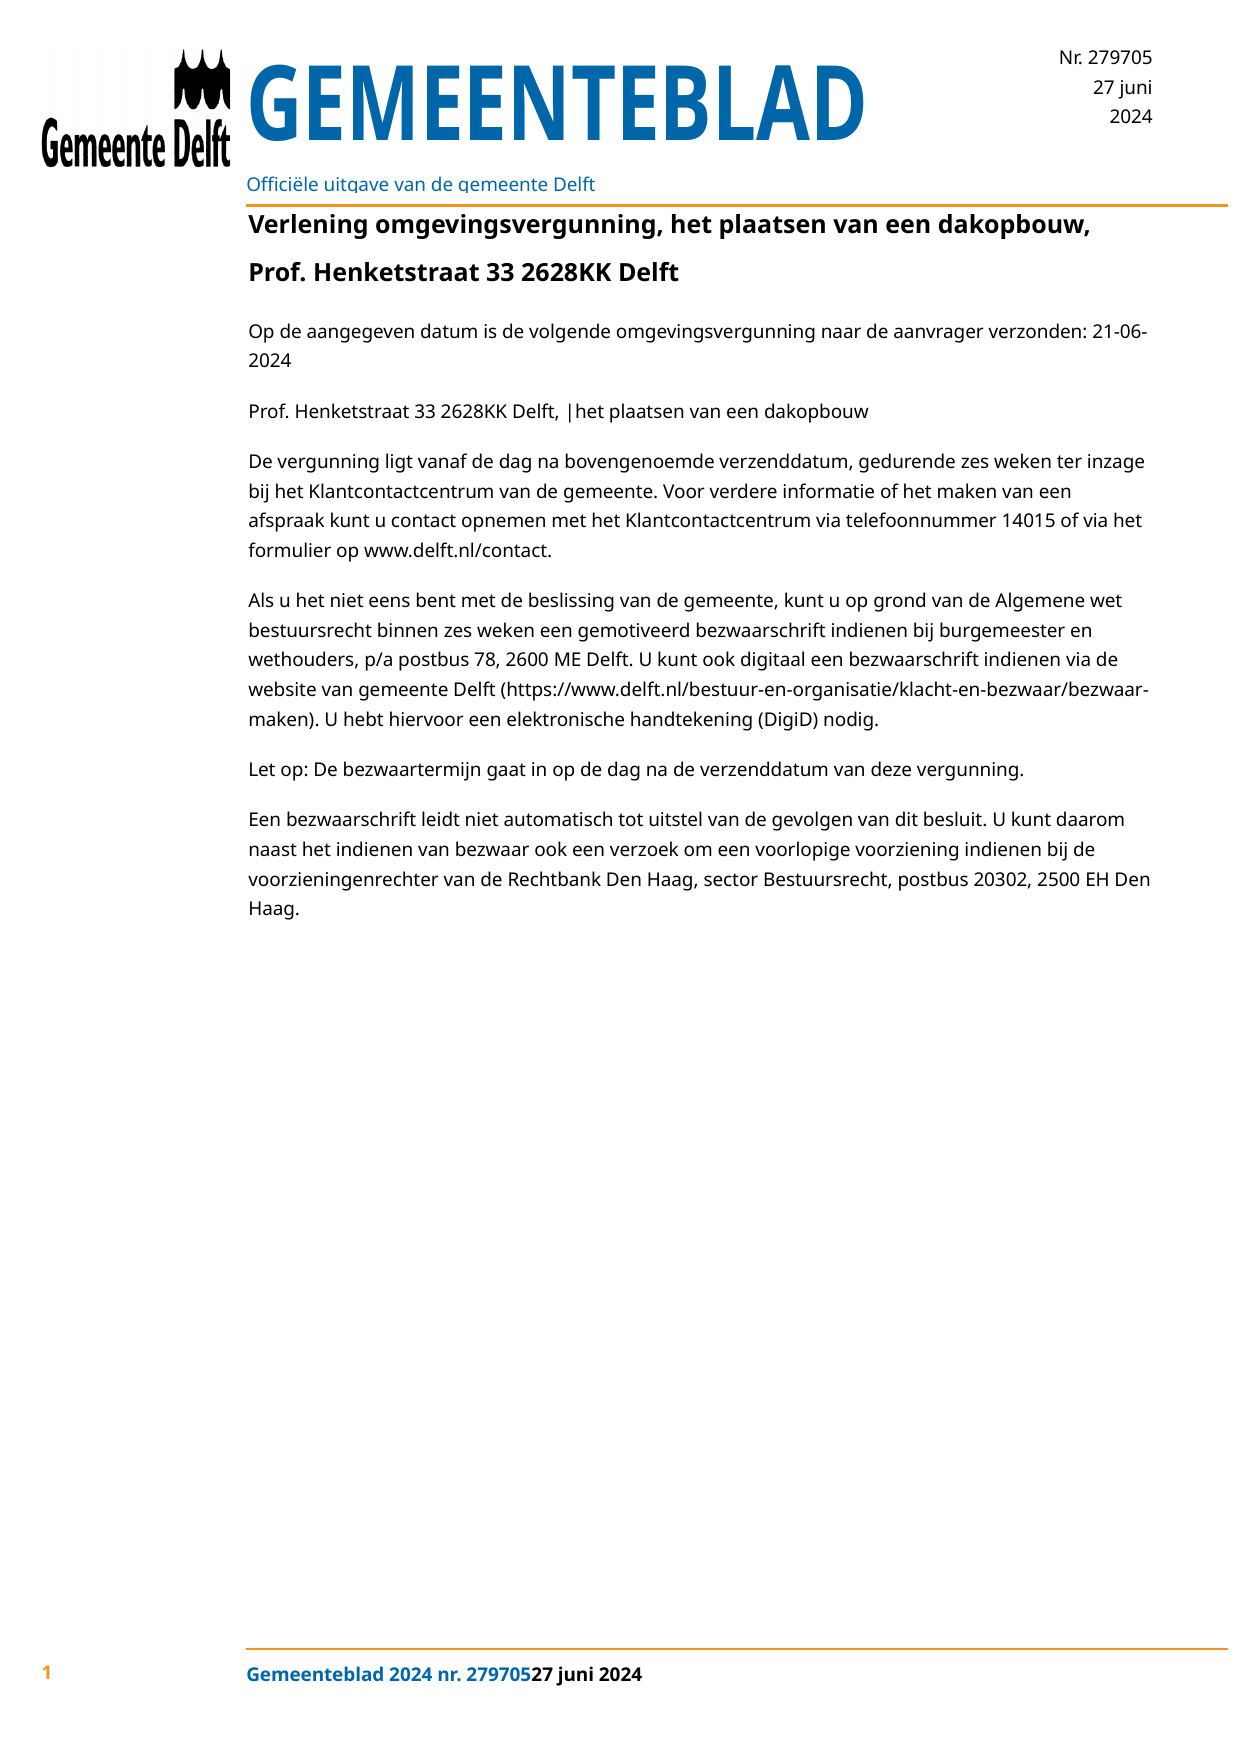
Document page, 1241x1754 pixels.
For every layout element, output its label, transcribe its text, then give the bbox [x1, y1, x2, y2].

text Let op: De bezwaartermijn gaat in op de dag na de verzenddatum van deze vergunning. [248, 756, 1152, 782]
text Op de aangegeven datum is de volgende omgevingsvergunning naar de aanvrager verzonden: 21-06-2024 [248, 318, 1152, 373]
picture [41, 47, 231, 172]
text De vergunning ligt vanaf de dag na bovengenoemde verzenddatum, gedurende zes weken ter inzage bij het Klantcontactcentrum van de gemeente. Voor verdere informatie of het maken van een afspraak kunt u contact opnemen met het Klantcontactcentrum via telefoonnummer 14015 of via het formulier op www.delft.nl/contact. [248, 448, 1152, 563]
text Een bezwaarschrift leidt niet automatisch tot uitstel van de gevolgen van dit besluit. U kunt daarom naast het indienen van bezwaar ook een verzoek om een voorlopige voorziening indienen bij de voorzieningenrechter van de Rechtbank Den Haag, sector Bestuursrecht, postbus 20302, 2500 EH Den Haag. [248, 807, 1152, 921]
text Prof. Henketstraat 33 2628KK Delft, |het plaatsen van een dakopbouw [248, 398, 1152, 424]
text Verlening omgevingsvergunning, het plaatsen van een dakopbouw, Prof. Henketstraat 33 2628KK Delft [248, 207, 1152, 288]
text Als u het niet eens bent met de beslissing van de gemeente, kunt u op grond van de Algemene wet bestuursrecht binnen zes weken een gemotiveerd bezwaarschrift indienen bij burgemeester en wethouders, p/a postbus 78, 2600 ME Delft. U kunt ook digitaal een bezwaarschrift indienen via de website van gemeente Delft (https://www.delft.nl/bestuur-en-organisatie/klacht-en-bezwaar/bezwaar-maken). U hebt hiervoor een elektronische handtekening (DigiD) nodig. [248, 587, 1152, 732]
